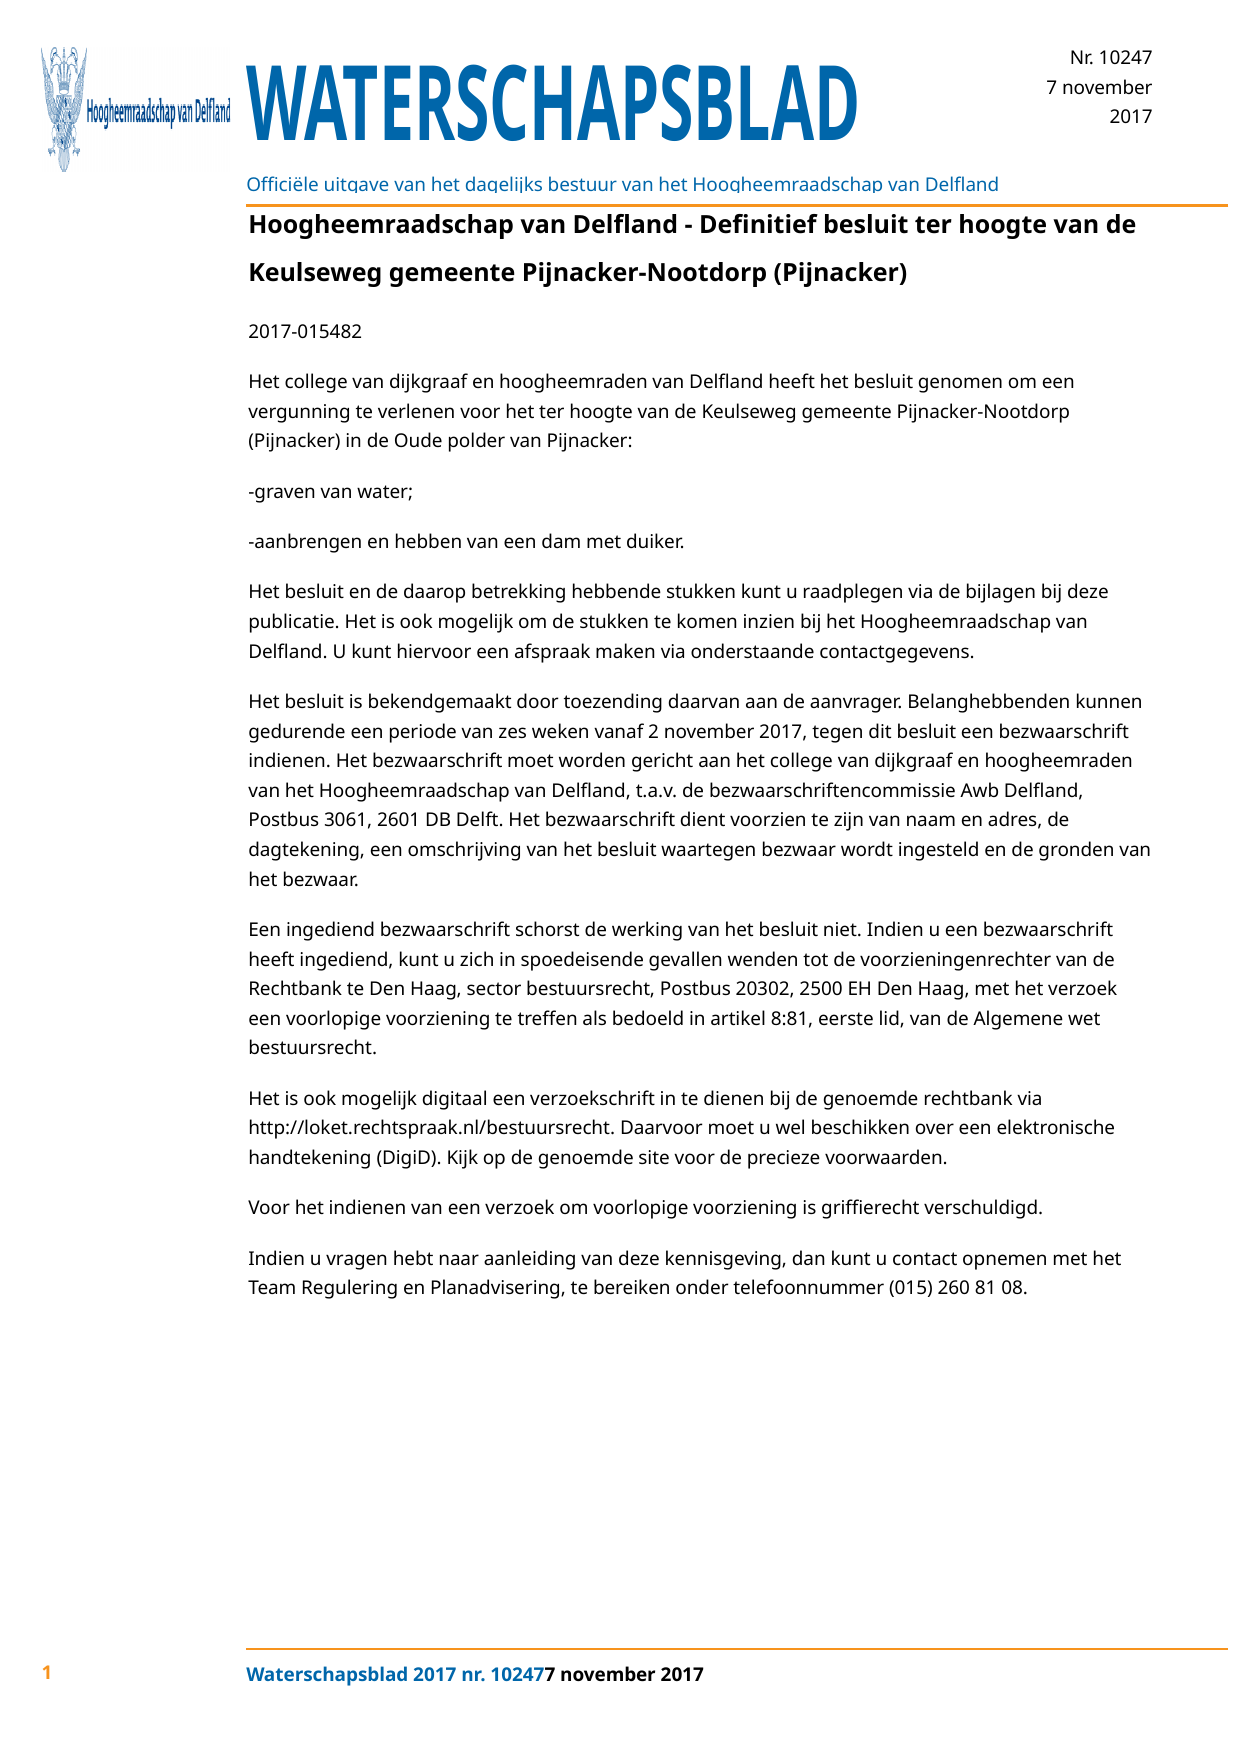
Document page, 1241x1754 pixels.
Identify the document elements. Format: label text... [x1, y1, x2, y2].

text -graven van water; [248, 478, 1152, 504]
text Het besluit is bekendgemaakt door toezending daarvan aan de aanvrager. Belanghebbenden kunnen gedurende een periode van zes weken vanaf 2 november 2017, tegen dit besluit een bezwaarschrift indienen. Het bezwaarschrift moet worden gericht aan het college van dijkgraaf en hoogheemraden van het Hoogheemraadschap van Delfland, t.a.v. de bezwaarschriftencommissie Awb Delfland, Postbus 3061, 2601 DB Delft. Het bezwaarschrift dient voorzien te zijn van naam en adres, de dagtekening, een omschrijving van het besluit waartegen bezwaar wordt ingesteld en de gronden van het bezwaar. [248, 688, 1152, 892]
text Het college van dijkgraaf en hoogheemraden van Delfland heeft het besluit genomen om een vergunning te verlenen voor het ter hoogte van de Keulseweg gemeente Pijnacker-Nootdorp (Pijnacker) in de Oude polder van Pijnacker: [248, 368, 1152, 453]
text Het is ook mogelijk digitaal een verzoekschrift in te dienen bij de genoemde rechtbank via http://loket.rechtspraak.nl/bestuursrecht. Daarvoor moet u wel beschikken over een elektronische handtekening (DigiD). Kijk op de genoemde site voor de precieze voorwaarden. [248, 1085, 1152, 1170]
text Het besluit en de daarop betrekking hebbende stukken kunt u raadplegen via de bijlagen bij deze publicatie. Het is ook mogelijk om de stukken te komen inzien bij het Hoogheemraadschap van Delfland. U kunt hiervoor een afspraak maken via onderstaande contactgegevens. [248, 579, 1152, 664]
text Een ingediend bezwaarschrift schorst de werking van het besluit niet. Indien u een bezwaarschrift heeft ingediend, kunt u zich in spoedeisende gevallen wenden tot de voorzieningenrechter van de Rechtbank te Den Haag, sector bestuursrecht, Postbus 20302, 2500 EH Den Haag, met het verzoek een voorlopige voorziening te treffen als bedoeld in artikel 8:81, eerste lid, van de Algemene wet bestuursrecht. [248, 916, 1152, 1060]
text Voor het indienen van een verzoek om voorlopige voorziening is griffierecht verschuldigd. [248, 1194, 1152, 1220]
text Hoogheemraadschap van Delfland - Definitief besluit ter hoogte van de Keulseweg gemeente Pijnacker-Nootdorp (Pijnacker) [248, 207, 1152, 288]
text 2017-015482 [248, 318, 1152, 344]
picture [41, 47, 231, 172]
text -aanbrengen en hebben van een dam met duiker. [248, 528, 1152, 554]
text Indien u vragen hebt naar aanleiding van deze kennisgeving, dan kunt u contact opnemen met het Team Regulering en Planadvisering, te bereiken onder telefoonnummer (015) 260 81 08. [248, 1245, 1152, 1300]
